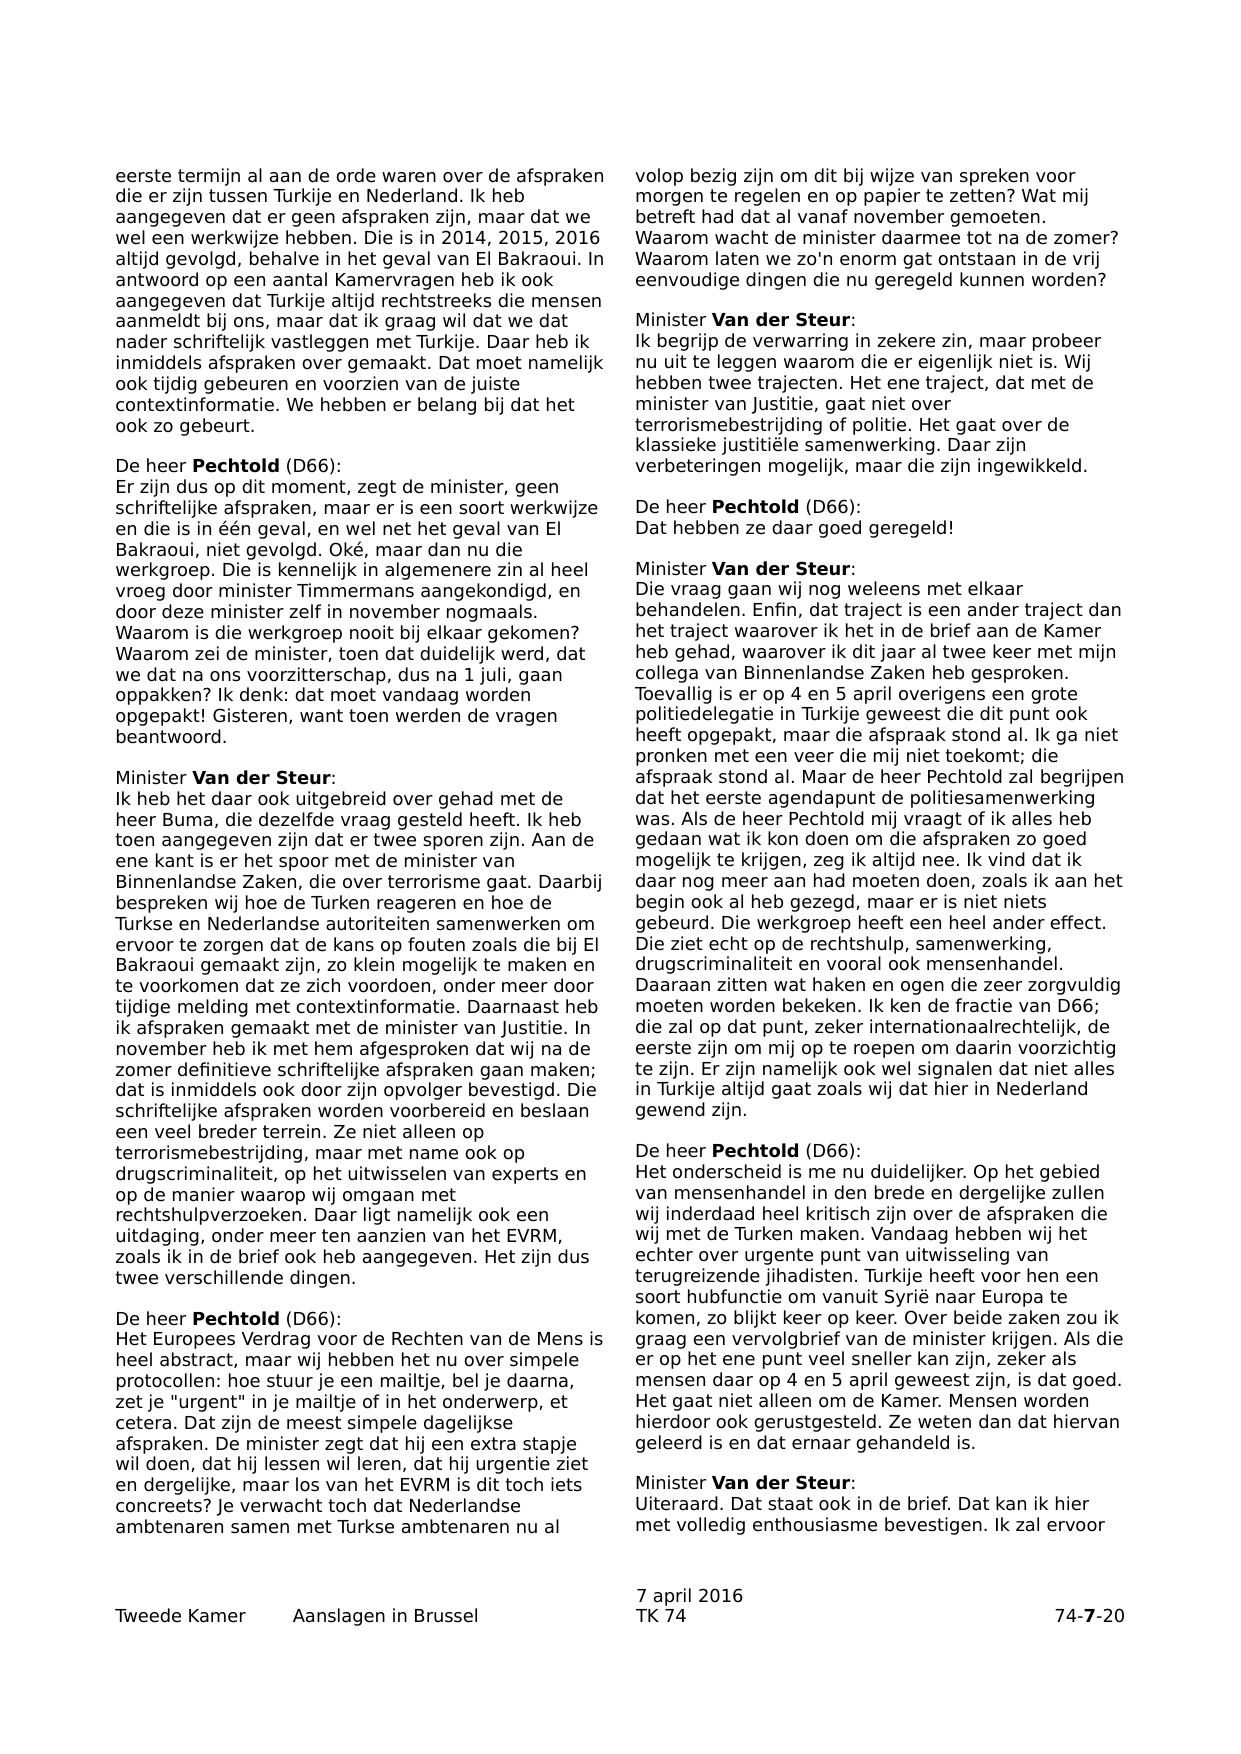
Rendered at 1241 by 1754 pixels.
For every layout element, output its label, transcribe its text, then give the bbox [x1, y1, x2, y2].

text De heer Pechtold (D66): [115, 1308, 605, 1329]
text Er zijn dus op dit moment, zegt de minister, geen schriftelijke afspraken, maar er is een soort werkwijze en die is in één geval, en wel net het geval van El Bakraoui, niet gevolgd. Oké, maar dan nu die werkgroep. Die is kennelijk in algemenere zin al heel vroeg door minister Timmermans aangekondigd, en door deze minister zelf in november nogmaals. Waarom is die werkgroep nooit bij elkaar gekomen? Waarom zei de minister, toen dat duidelijk werd, dat we dat na ons voorzitterschap, dus na 1 juli, gaan oppakken? Ik denk: dat moet vandaag worden opgepakt! Gisteren, want toen werden de vragen beantwoord. [115, 477, 605, 748]
text Het Europees Verdrag voor de Rechten van de Mens is heel abstract, maar wij hebben het nu over simpele protocollen: hoe stuur je een mailtje, bel je daarna, zet je "urgent" in je mailtje of in het onderwerp, et cetera. Dat zijn de meest simpele dagelijkse afspraken. De minister zegt dat hij een extra stapje wil doen, dat hij lessen wil leren, dat hij urgentie ziet en dergelijke, maar los van het EVRM is dit toch iets concreets? Je verwacht toch dat Nederlandse ambtenaren samen met Turkse ambtenaren nu al [115, 1329, 605, 1537]
text Uiteraard. Dat staat ook in de brief. Dat kan ik hier met volledig enthousiasme bevestigen. Ik zal ervoor [635, 1494, 1125, 1536]
text Ik heb het daar ook uitgebreid over gehad met de heer Buma, die dezelfde vraag gesteld heeft. Ik heb toen aangegeven zijn dat er twee sporen zijn. Aan de ene kant is er het spoor met de minister van Binnenlandse Zaken, die over terrorisme gaat. Daarbij bespreken wij hoe de Turken reageren en hoe de Turkse en Nederlandse autoriteiten samenwerken om ervoor te zorgen dat de kans op fouten zoals die bij El Bakraoui gemaakt zijn, zo klein mogelijk te maken en te voorkomen dat ze zich voordoen, onder meer door tijdige melding met contextinformatie. Daarnaast heb ik afspraken gemaakt met de minister van Justitie. In november heb ik met hem afgesproken dat wij na de zomer definitieve schriftelijke afspraken gaan maken; dat is inmiddels ook door zijn opvolger bevestigd. Die schriftelijke afspraken worden voorbereid en beslaan een veel breder terrein. Ze niet alleen op terrorismebestrijding, maar met name ook op drugscriminaliteit, op het uitwisselen van experts en op de manier waarop wij omgaan met rechtshulpverzoeken. Daar ligt namelijk ook een uitdaging, onder meer ten aanzien van het EVRM, zoals ik in de brief ook heb aangegeven. Het zijn dus twee verschillende dingen. [115, 788, 605, 1288]
text Het onderscheid is me nu duidelijker. Op het gebied van mensenhandel in den brede en dergelijke zullen wij inderdaad heel kritisch zijn over de afspraken die wij met de Turken maken. Vandaag hebben wij het echter over urgente punt van uitwisseling van terugreizende jihadisten. Turkije heeft voor hen een soort hubfunctie om vanuit Syrië naar Europa te komen, zo blijkt keer op keer. Over beide zaken zou ik graag een vervolgbrief van de minister krijgen. Als die er op het ene punt veel sneller kan zijn, zeker als mensen daar op 4 en 5 april geweest zijn, is dat goed. Het gaat niet alleen om de Kamer. Mensen worden hierdoor ook gerustgesteld. Ze weten dan dat hiervan geleerd is en dat ernaar gehandeld is. [635, 1162, 1125, 1453]
text eerste termijn al aan de orde waren over de afspraken die er zijn tussen Turkije en Nederland. Ik heb aangegeven dat er geen afspraken zijn, maar dat we wel een werkwijze hebben. Die is in 2014, 2015, 2016 altijd gevolgd, behalve in het geval van El Bakraoui. In antwoord op een aantal Kamervragen heb ik ook aangegeven dat Turkije altijd rechtstreeks die mensen aanmeldt bij ons, maar dat ik graag wil dat we dat nader schriftelijk vastleggen met Turkije. Daar heb ik inmiddels afspraken over gemaakt. Dat moet namelijk ook tijdig gebeuren en voorzien van de juiste contextinformatie. We hebben er belang bij dat het ook zo gebeurt. [115, 165, 605, 436]
text Minister Van der Steur: [635, 310, 1125, 331]
text Minister Van der Steur: [635, 558, 1125, 579]
text De heer Pechtold (D66): [635, 1141, 1125, 1162]
text Dat hebben ze daar goed geregeld! [635, 518, 1125, 538]
text Minister Van der Steur: [635, 1473, 1125, 1494]
text volop bezig zijn om dit bij wijze van spreken voor morgen te regelen en op papier te zetten? Wat mij betreft had dat al vanaf november gemoeten. Waarom wacht de minister daarmee tot na de zomer? Waarom laten we zo'n enorm gat ontstaan in de vrij eenvoudige dingen die nu geregeld kunnen worden? [635, 165, 1125, 290]
text Die vraag gaan wij nog weleens met elkaar behandelen. Enfin, dat traject is een ander traject dan het traject waarover ik het in de brief aan de Kamer heb gehad, waarover ik dit jaar al twee keer met mijn collega van Binnenlandse Zaken heb gesproken. Toevallig is er op 4 en 5 april overigens een grote politiedelegatie in Turkije geweest die dit punt ook heeft opgepakt, maar die afspraak stond al. Ik ga niet pronken met een veer die mij niet toekomt; die afspraak stond al. Maar de heer Pechtold zal begrijpen dat het eerste agendapunt de politiesamenwerking was. Als de heer Pechtold mij vraagt of ik alles heb gedaan wat ik kon doen om die afspraken zo goed mogelijk te krijgen, zeg ik altijd nee. Ik vind dat ik daar nog meer aan had moeten doen, zoals ik aan het begin ook al heb gezegd, maar er is niet niets gebeurd. Die werkgroep heeft een heel ander effect. Die ziet echt op de rechtshulp, samenwerking, drugscriminaliteit en vooral ook mensenhandel. Daaraan zitten wat haken en ogen die zeer zorgvuldig moeten worden bekeken. Ik ken de fractie van D66; die zal op dat punt, zeker internationaalrechtelijk, de eerste zijn om mij op te roepen om daarin voorzichtig te zijn. Er zijn namelijk ook wel signalen dat niet alles in Turkije altijd gaat zoals wij dat hier in Nederland gewend zijn. [635, 579, 1125, 1121]
text Ik begrijp de verwarring in zekere zin, maar probeer nu uit te leggen waarom die er eigenlijk niet is. Wij hebben twee trajecten. Het ene traject, dat met de minister van Justitie, gaat niet over terrorismebestrijding of politie. Het gaat over de klassieke justitiële samenwerking. Daar zijn verbeteringen mogelijk, maar die zijn ingewikkeld. [635, 331, 1125, 477]
text De heer Pechtold (D66): [115, 456, 605, 477]
text Minister Van der Steur: [115, 768, 605, 788]
text De heer Pechtold (D66): [635, 497, 1125, 518]
